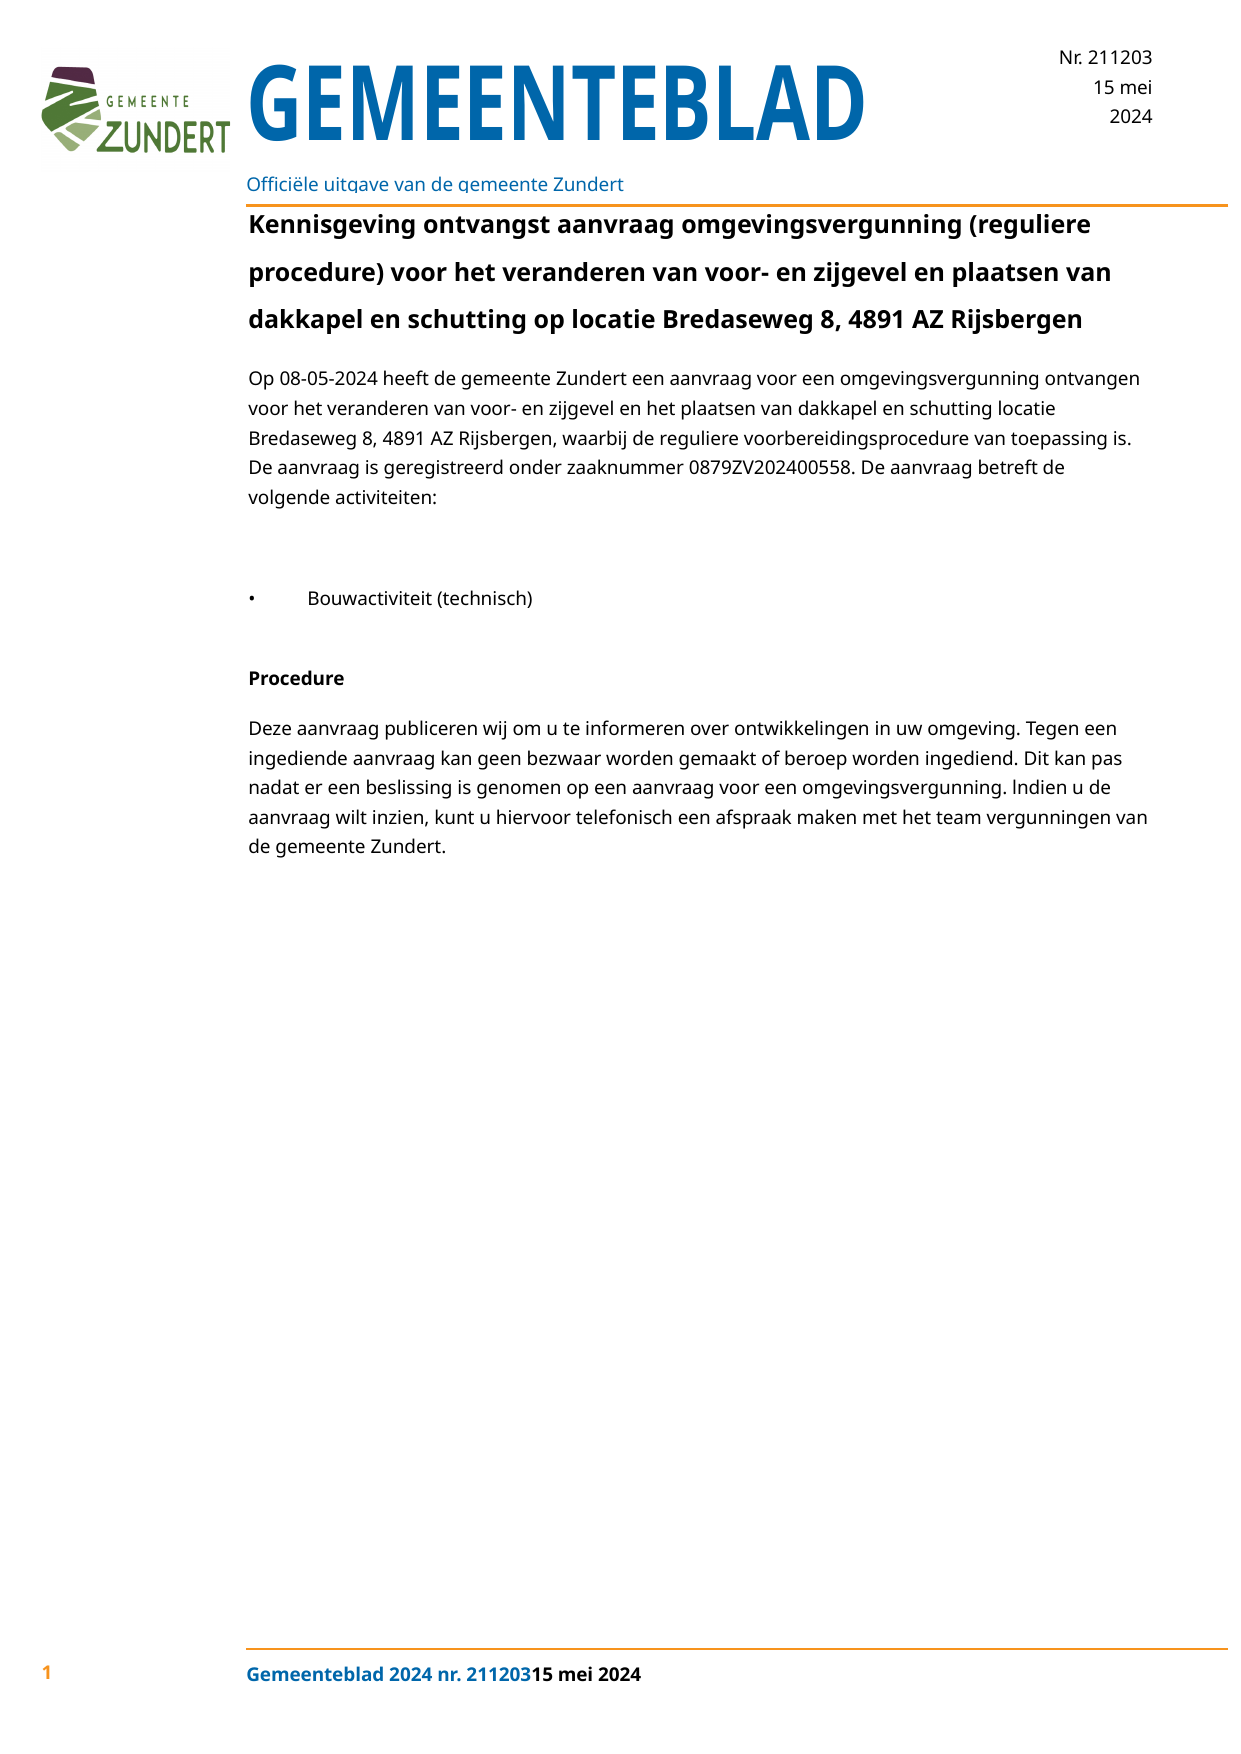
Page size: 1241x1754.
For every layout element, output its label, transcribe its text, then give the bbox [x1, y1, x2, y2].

text Procedure [248, 665, 1152, 690]
picture [41, 47, 231, 172]
text Deze aanvraag publiceren wij om u te informeren over ontwikkelingen in uw omgeving. Tegen een ingediende aanvraag kan geen bezwaar worden gemaakt of beroep worden ingediend. Dit kan pas nadat er een beslissing is genomen op een aanvraag voor een omgevingsvergunning. lndien u de aanvraag wilt inzien, kunt u hiervoor telefonisch een afspraak maken met het team vergunningen van de gemeente Zundert. [248, 715, 1152, 859]
text Op 08-05-2024 heeft de gemeente Zundert een aanvraag voor een omgevingsvergunning ontvangen voor het veranderen van voor- en zijgevel en het plaatsen van dakkapel en schutting locatie Bredaseweg 8, 4891 AZ Rijsbergen, waarbij de reguliere voorbereidingsprocedure van toepassing is. De aanvraag is geregistreerd onder zaaknummer 0879ZV202400558. De aanvraag betreft de volgende activiteiten: [248, 366, 1152, 509]
text Kennisgeving ontvangst aanvraag omgevingsvergunning (reguliere procedure) voor het veranderen van voor- en zijgevel en plaatsen van dakkapel en schutting op locatie Bredaseweg 8, 4891 AZ Rijsbergen [248, 207, 1152, 336]
list Bouwactiviteit (technisch) [248, 585, 1152, 610]
